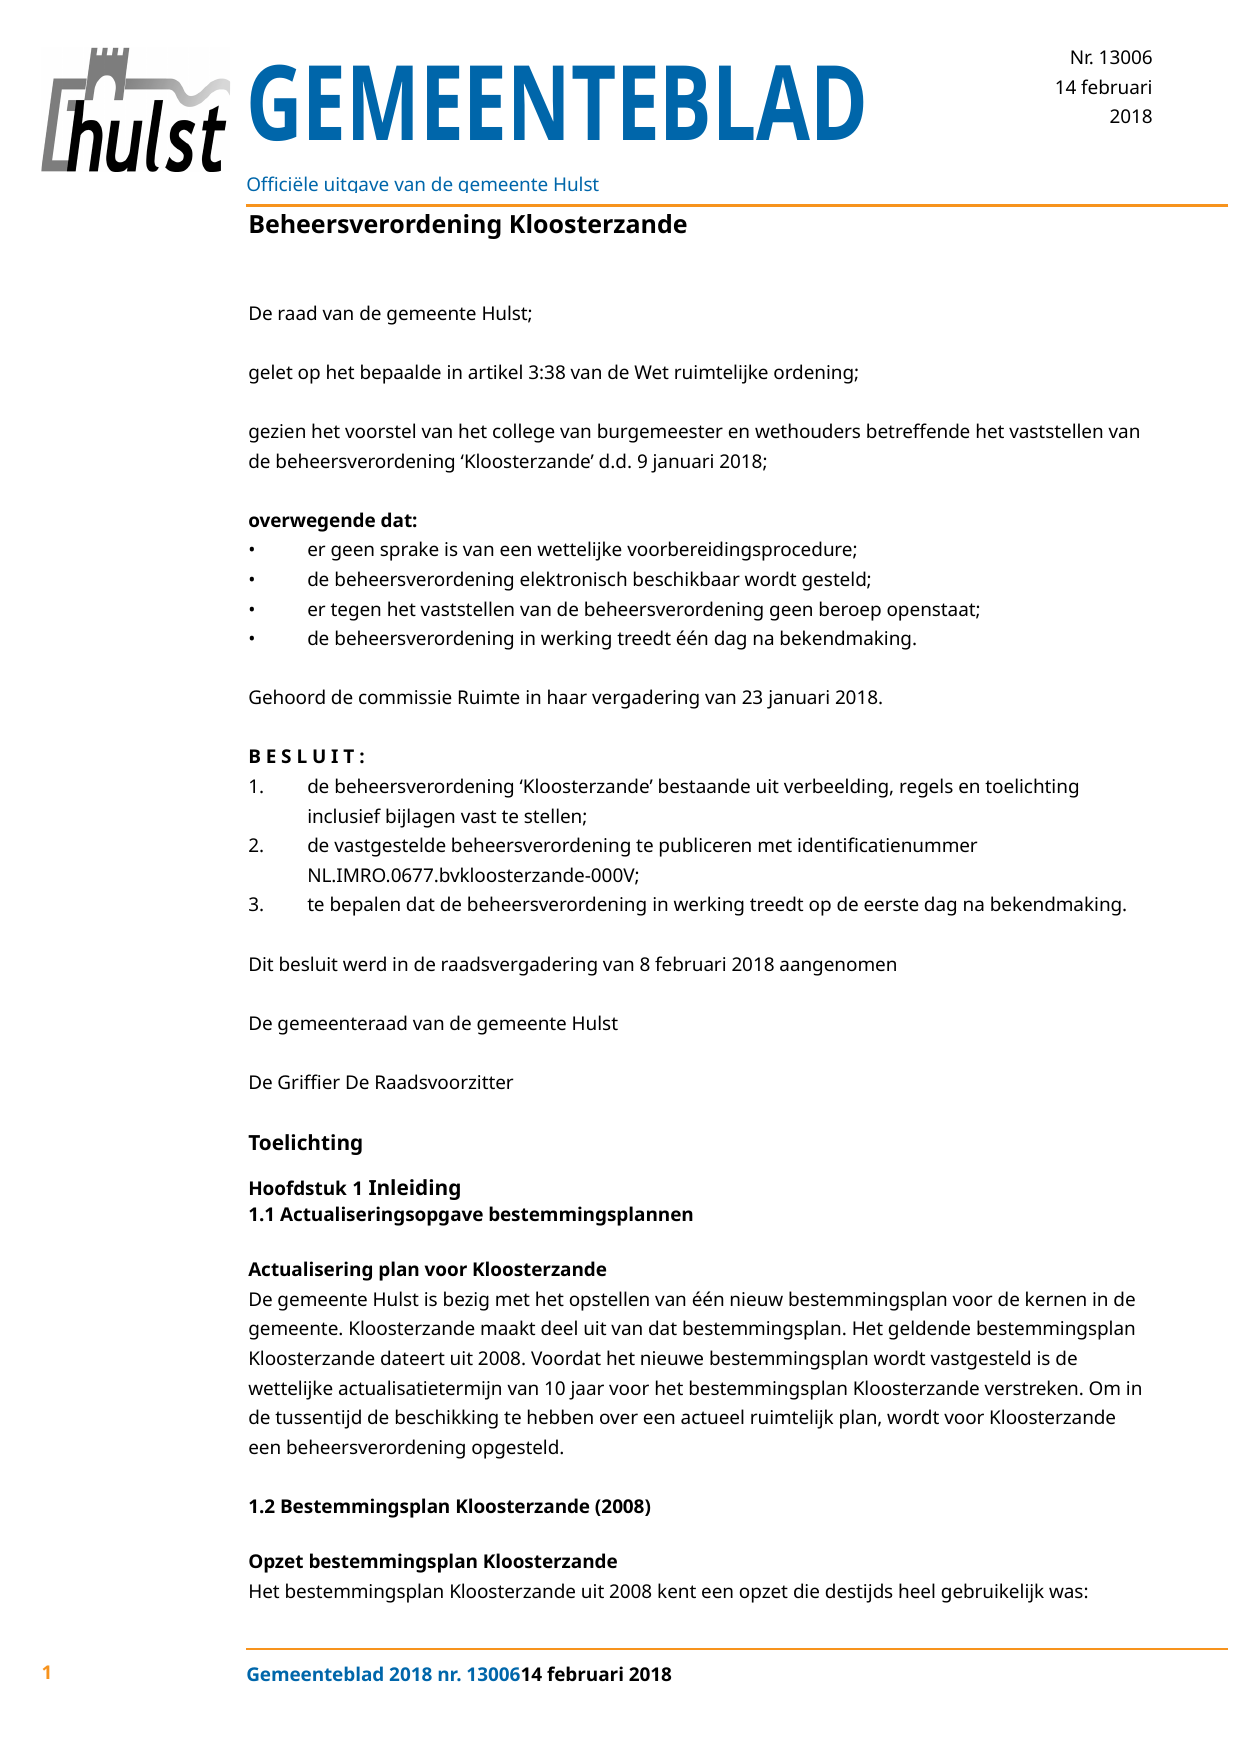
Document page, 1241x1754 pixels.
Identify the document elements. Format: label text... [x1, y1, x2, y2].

text Hoofdstuk 1 Inleiding [248, 1173, 1152, 1201]
text De gemeenteraad van de gemeente Hulst [248, 1010, 1152, 1036]
list er geen sprake is van een wettelijke voorbereidingsprocedure; [248, 537, 1152, 562]
text Gehoord de commissie Ruimte in haar vergadering van 23 januari 2018. [248, 684, 1152, 710]
text Dit besluit werd in de raadsvergadering van 8 februari 2018 aangenomen [248, 951, 1152, 976]
text Actualisering plan voor Kloosterzande [248, 1256, 1152, 1282]
text 1.1 Actualiseringsopgave bestemmingsplannen [248, 1201, 1152, 1227]
picture [41, 47, 231, 172]
text Beheersverordening Kloosterzande [248, 207, 1152, 241]
text Toelichting [248, 1128, 1152, 1157]
text De gemeente Hulst is bezig met het opstellen van één nieuw bestemmingsplan voor de kernen in de gemeente. Kloosterzande maakt deel uit van dat bestemmingsplan. Het geldende bestemmingsplan Kloosterzande dateert uit 2008. Voordat het nieuwe bestemmingsplan wordt vastgesteld is de wettelijke actualisatietermijn van 10 jaar voor het bestemmingsplan Kloosterzande verstreken. Om in de tussentijd de beschikking te hebben over een actueel ruimtelijk plan, wordt voor Kloosterzande een beheersverordening opgesteld. [248, 1286, 1152, 1460]
text B E S L U I T : [248, 744, 1152, 769]
list te bepalen dat de beheersverordening in werking treedt op de eerste dag na bekendmaking. [248, 892, 1152, 917]
text 1.2 Bestemmingsplan Kloosterzande (2008) [248, 1493, 1152, 1519]
list de beheersverordening ‘Kloosterzande’ bestaande uit verbeelding, regels en toelichting inclusief bijlagen vast te stellen; [248, 773, 1152, 828]
list er tegen het vaststellen van de beheersverordening geen beroep openstaat; [248, 596, 1152, 621]
text gelet op het bepaalde in artikel 3:38 van de Wet ruimtelijke ordening; [248, 359, 1152, 385]
text Het bestemmingsplan Kloosterzande uit 2008 kent een opzet die destijds heel gebruikelijk was: [248, 1578, 1152, 1604]
list de beheersverordening in werking treedt één dag na bekendmaking. [248, 625, 1152, 651]
text De Griffier De Raadsvoorzitter [248, 1069, 1152, 1095]
list de beheersverordening elektronisch beschikbaar wordt gesteld; [248, 566, 1152, 592]
text De raad van de gemeente Hulst; [248, 300, 1152, 326]
text gezien het voorstel van het college van burgemeester en wethouders betreffende het vaststellen van de beheersverordening ‘Kloosterzande’ d.d. 9 januari 2018; [248, 418, 1152, 473]
text overwegende dat: [248, 507, 1152, 533]
text Opzet bestemmingsplan Kloosterzande [248, 1548, 1152, 1574]
list de vastgestelde beheersverordening te publiceren met identificatienummer NL.IMRO.0677.bvkloosterzande-000V; [248, 832, 1152, 888]
